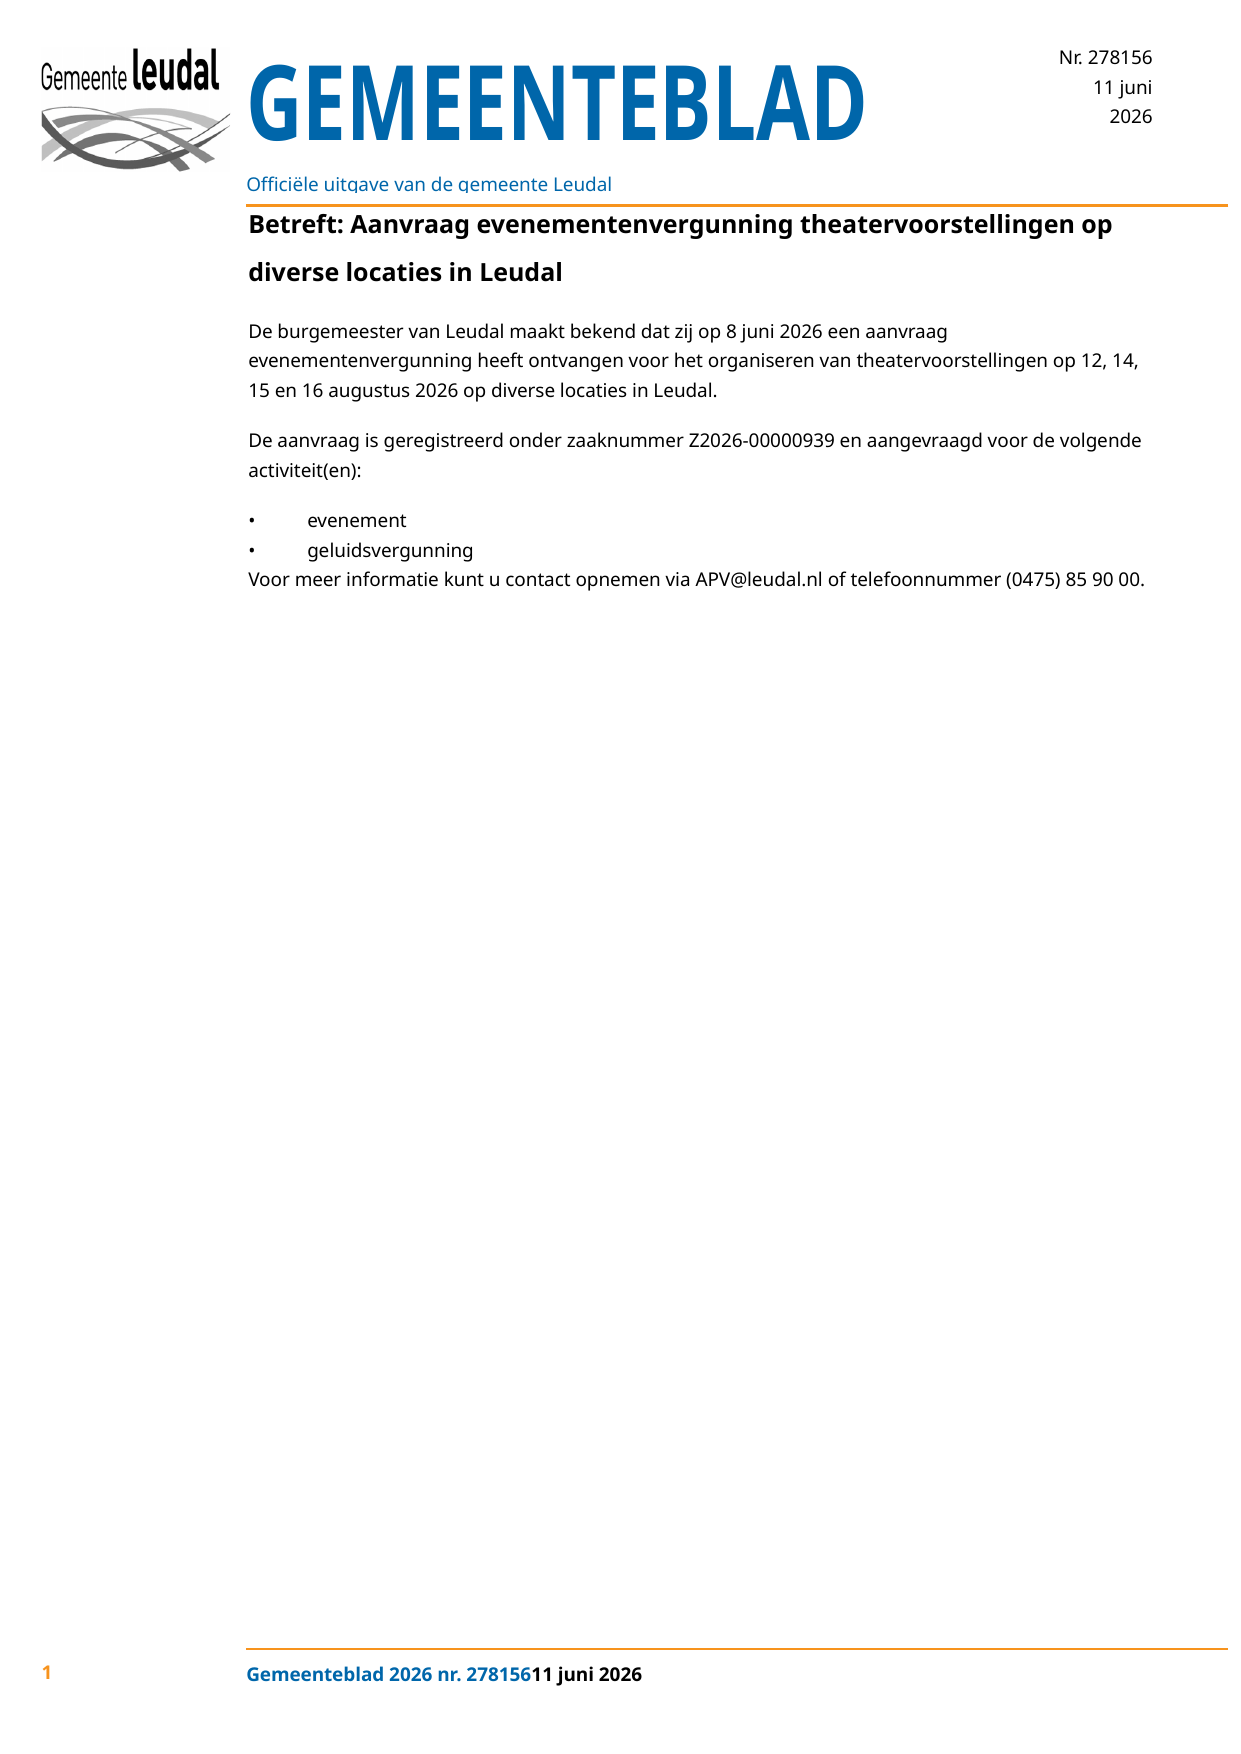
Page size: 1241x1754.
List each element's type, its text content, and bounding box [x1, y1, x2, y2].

text Voor meer informatie kunt u contact opnemen via APV@leudal.nl of telefoonnummer (0475) 85 90 00. [248, 567, 1152, 592]
list evenement [248, 507, 1152, 533]
text De aanvraag is geregistreerd onder zaaknummer Z2026-00000939 en aangevraagd voor de volgende activiteit(en): [248, 427, 1152, 483]
text De burgemeester van Leudal maakt bekend dat zij op 8 juni 2026 een aanvraag evenementenvergunning heeft ontvangen voor het organiseren van theatervoorstellingen op 12, 14, 15 en 16 augustus 2026 op diverse locaties in Leudal. [248, 318, 1152, 403]
text Betreft: Aanvraag evenementenvergunning theatervoorstellingen op diverse locaties in Leudal [248, 207, 1152, 288]
picture [41, 47, 231, 172]
list geluidsvergunning [248, 537, 1152, 563]
